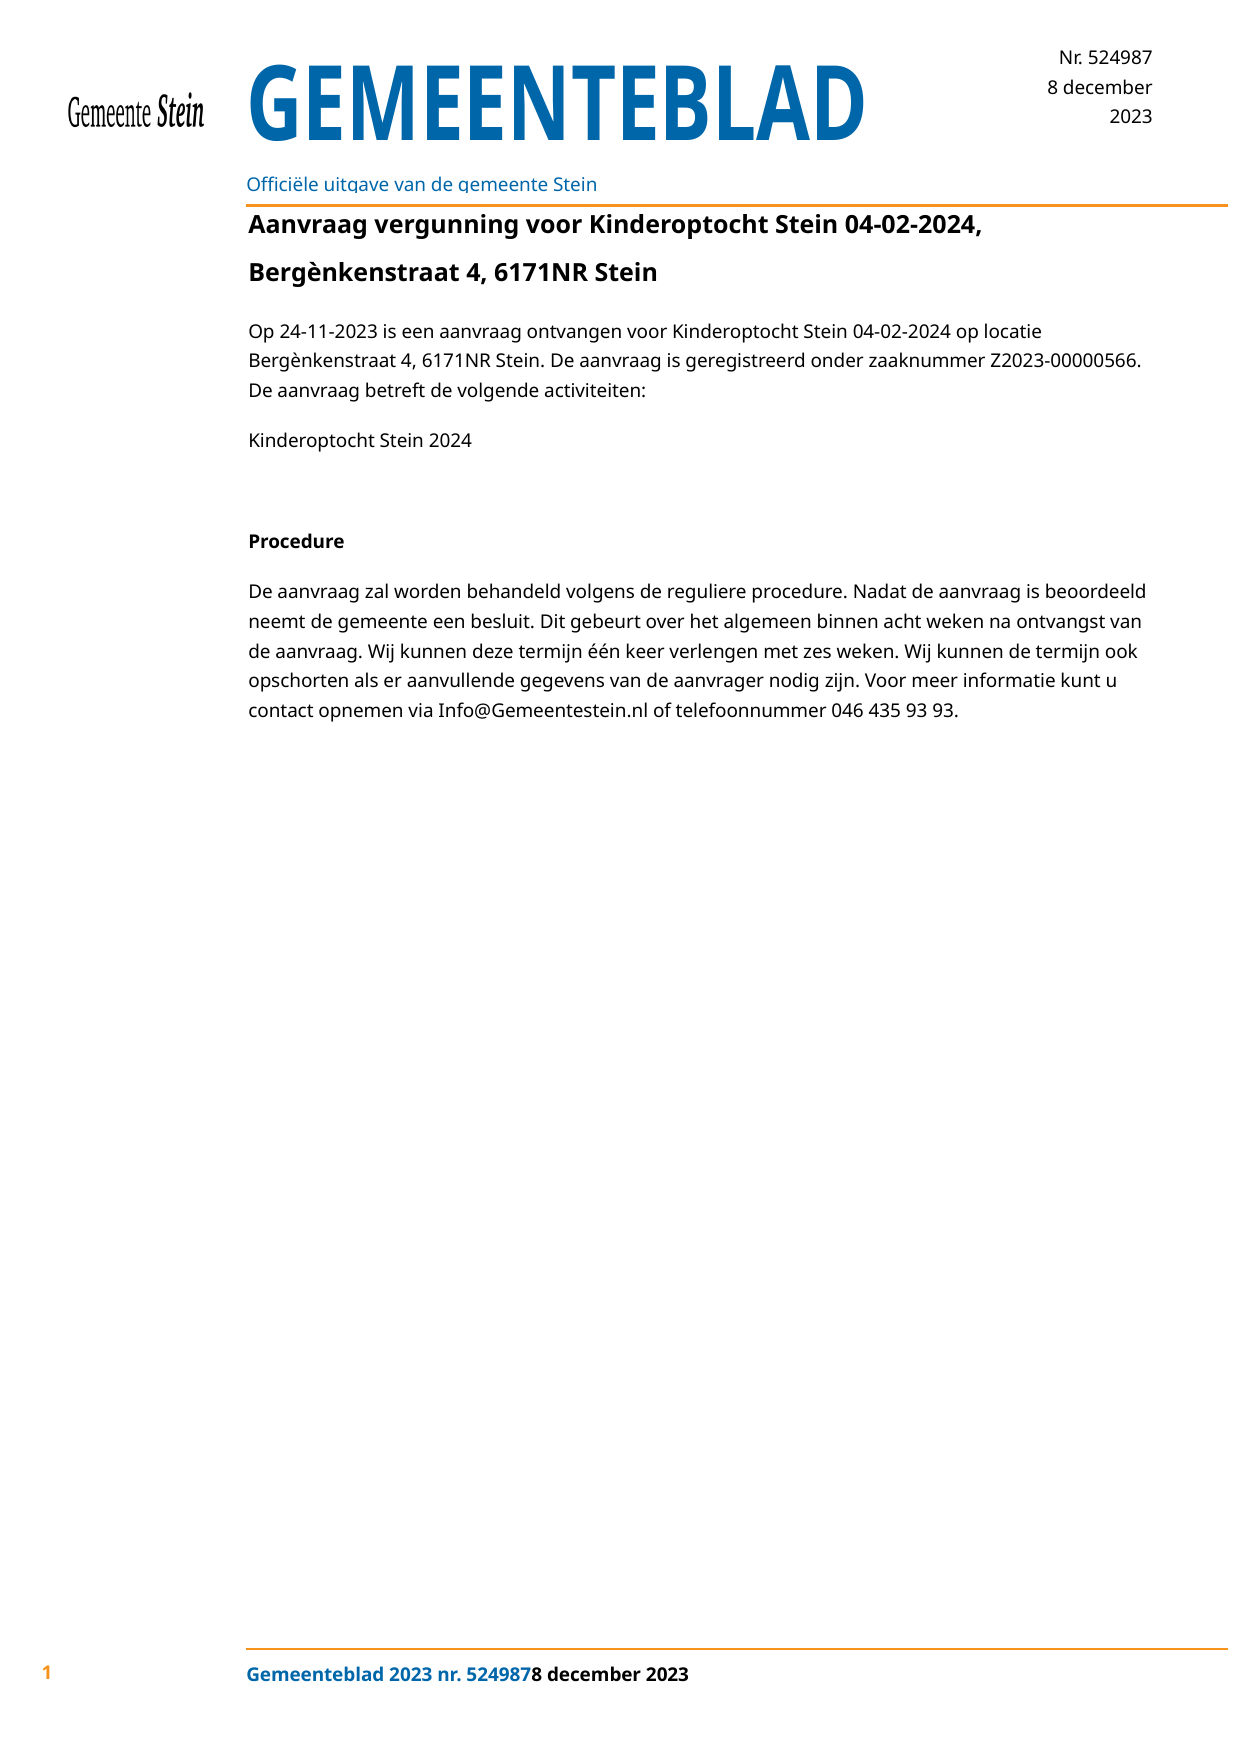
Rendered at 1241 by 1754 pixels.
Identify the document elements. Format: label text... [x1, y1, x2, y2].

text Kinderoptocht Stein 2024 [248, 427, 1152, 453]
text Procedure [248, 528, 1152, 554]
text Op 24-11-2023 is een aanvraag ontvangen voor Kinderoptocht Stein 04-02-2024 op locatie Bergènkenstraat 4, 6171NR Stein. De aanvraag is geregistreerd onder zaaknummer Z2023-00000566. De aanvraag betreft de volgende activiteiten: [248, 318, 1152, 403]
text Aanvraag vergunning voor Kinderoptocht Stein 04-02-2024, Bergènkenstraat 4, 6171NR Stein [248, 207, 1152, 288]
picture [41, 47, 231, 172]
text De aanvraag zal worden behandeld volgens de reguliere procedure. Nadat de aanvraag is beoordeeld neemt de gemeente een besluit. Dit gebeurt over het algemeen binnen acht weken na ontvangst van de aanvraag. Wij kunnen deze termijn één keer verlengen met zes weken. Wij kunnen de termijn ook opschorten als er aanvullende gegevens van de aanvrager nodig zijn. Voor meer informatie kunt u contact opnemen via Info@Gemeentestein.nl of telefoonnummer 046 435 93 93. [248, 579, 1152, 723]
